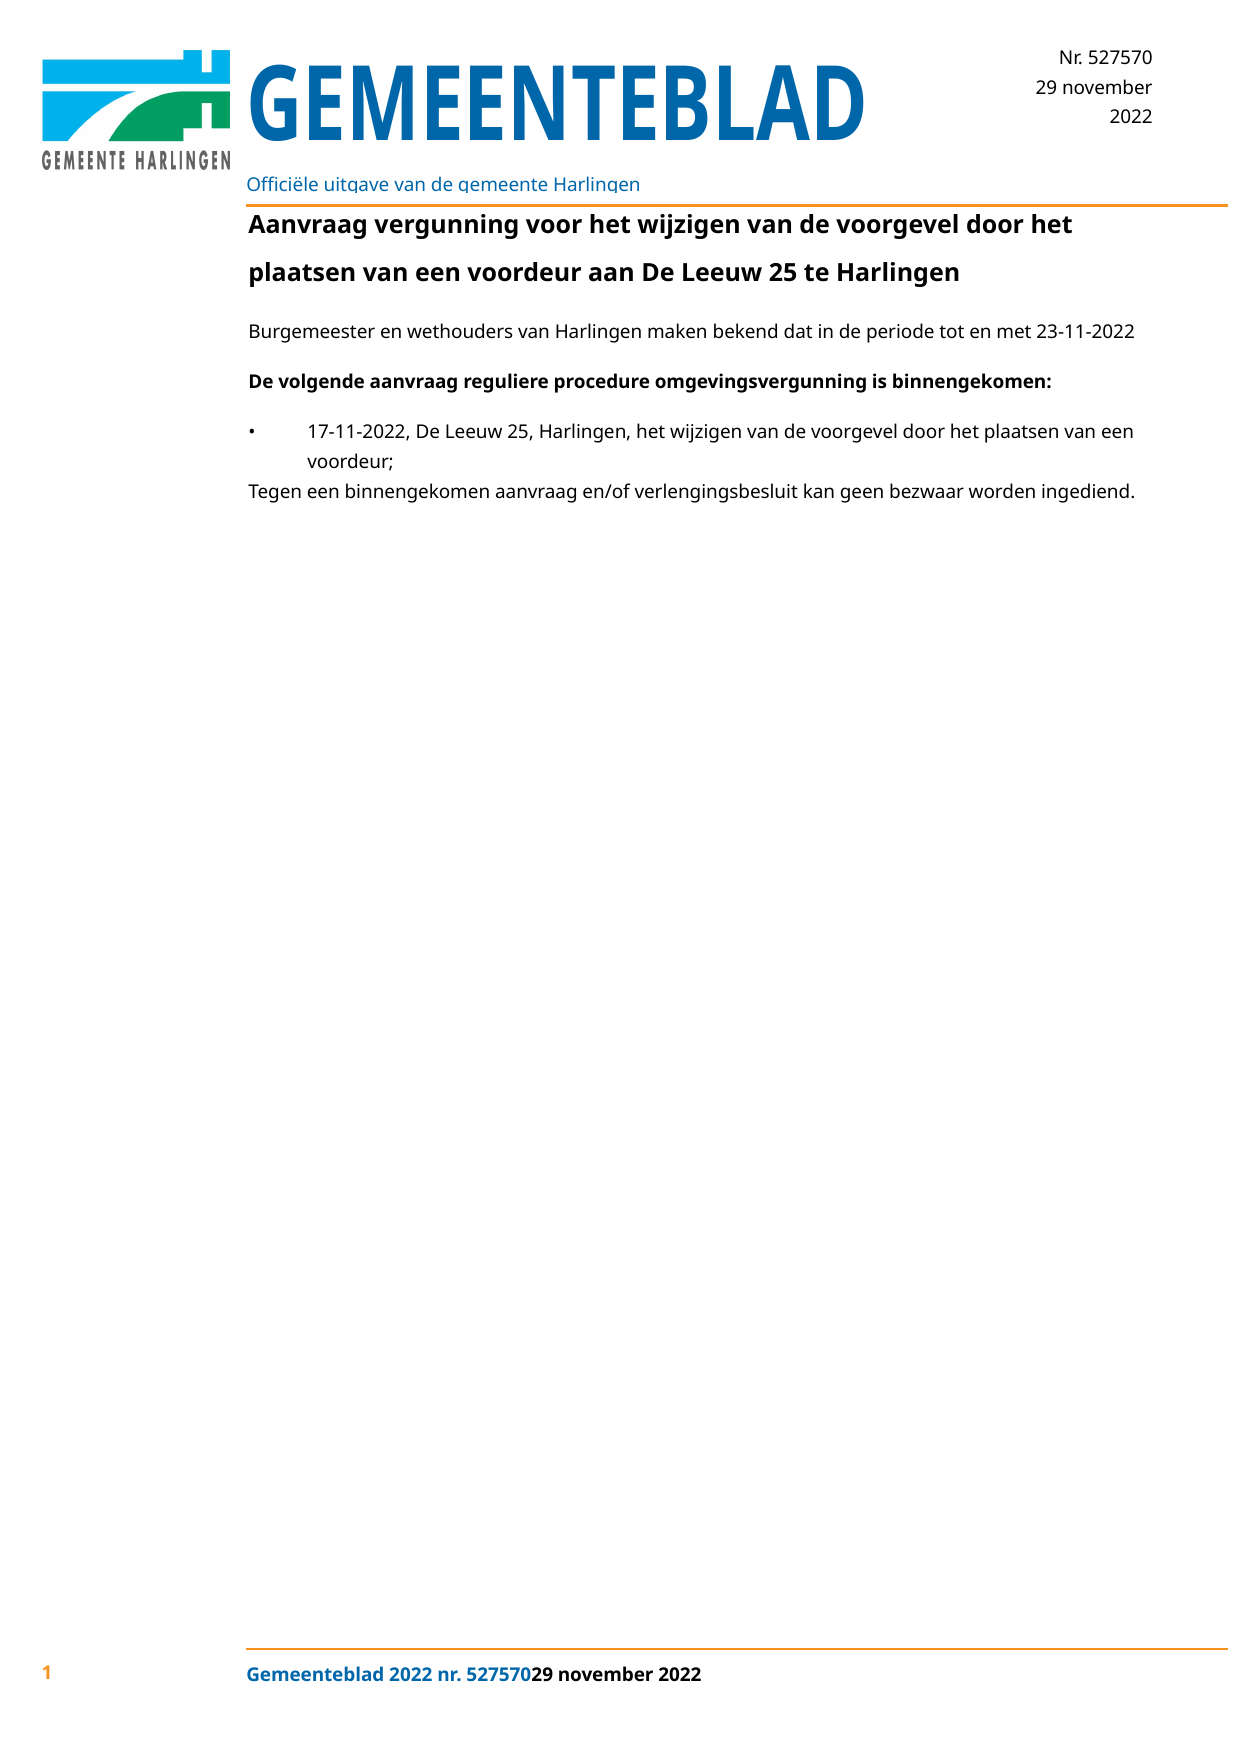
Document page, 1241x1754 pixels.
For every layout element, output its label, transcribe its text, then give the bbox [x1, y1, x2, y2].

picture [41, 47, 231, 172]
list 17-11-2022, De Leeuw 25, Harlingen, het wijzigen van de voorgevel door het plaatsen van een voordeur; [248, 419, 1152, 474]
text Tegen een binnengekomen aanvraag en/of verlengingsbesluit kan geen bezwaar worden ingediend. [248, 478, 1152, 504]
text Burgemeester en wethouders van Harlingen maken bekend dat in de periode tot en met 23-11-2022 [248, 318, 1152, 344]
text De volgende aanvraag reguliere procedure omgevingsvergunning is binnengekomen: [248, 368, 1152, 394]
text Aanvraag vergunning voor het wijzigen van de voorgevel door het plaatsen van een voordeur aan De Leeuw 25 te Harlingen [248, 207, 1152, 288]
